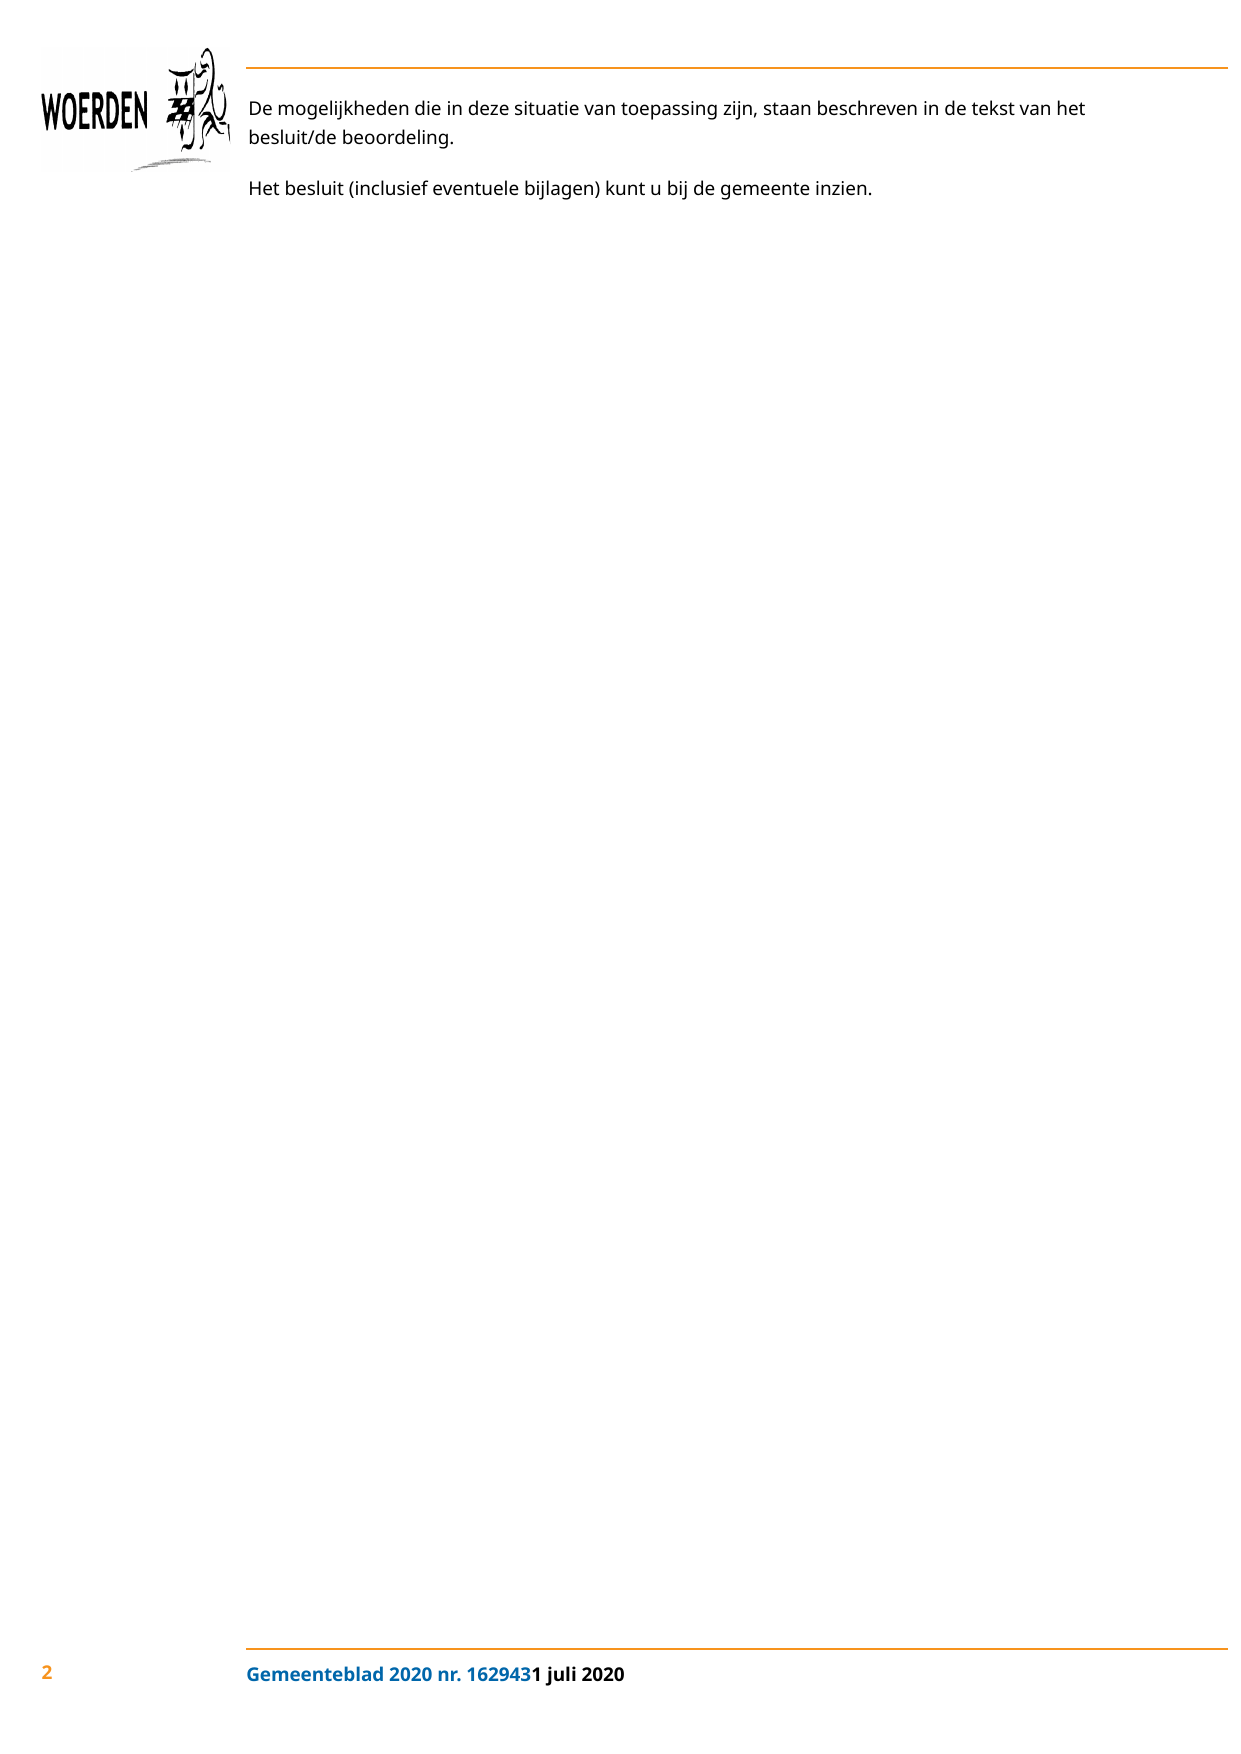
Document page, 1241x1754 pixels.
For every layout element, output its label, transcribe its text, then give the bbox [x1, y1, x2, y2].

text De mogelijkheden die in deze situatie van toepassing zijn, staan beschreven in de tekst van het besluit/de beoordeling. [248, 95, 1152, 150]
text Het besluit (inclusief eventuele bijlagen) kunt u bij de gemeente inzien. [248, 175, 1152, 201]
picture [41, 47, 231, 172]
